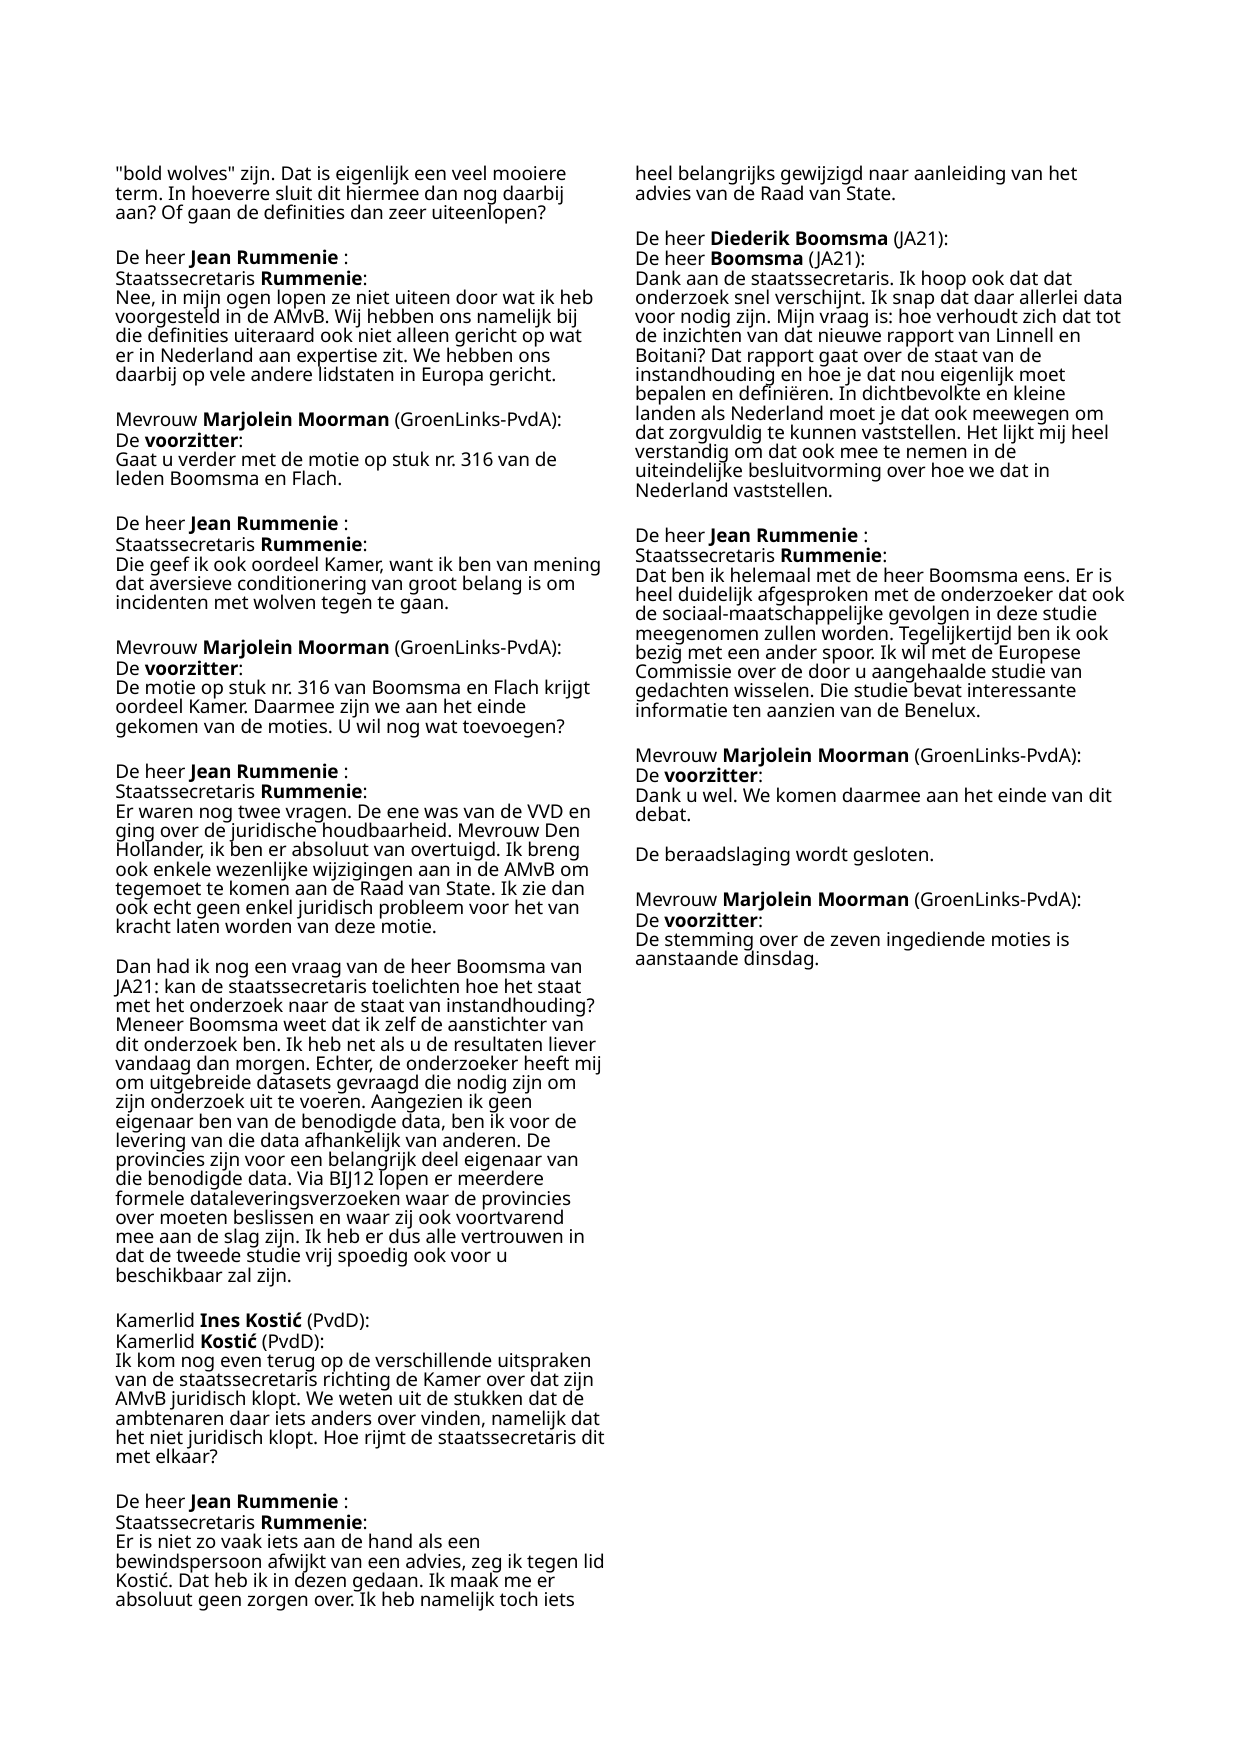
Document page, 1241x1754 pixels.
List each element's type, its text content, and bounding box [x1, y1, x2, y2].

text Dank u wel. We komen daarmee aan het einde van dit debat. [635, 787, 1125, 825]
text Dan had ik nog een vraag van de heer Boomsma van JA21: kan de staatssecretaris toelichten hoe het staat met het onderzoek naar de staat van instandhouding? Meneer Boomsma weet dat ik zelf de aanstichter van dit onderzoek ben. Ik heb net als u de resultaten liever vandaag dan morgen. Echter, de onderzoeker heeft mij om uitgebreide datasets gevraagd die nodig zijn om zijn onderzoek uit te voeren. Aangezien ik geen eigenaar ben van de benodigde data, ben ik voor de levering van die data afhankelijk van anderen. De provincies zijn voor een belangrijk deel eigenaar van die benodigde data. Via BIJ12 lopen er meerdere formele dataleveringsverzoeken waar de provincies over moeten beslissen en waar zij ook voortvarend mee aan de slag zijn. Ik heb er dus alle vertrouwen in dat de tweede studie vrij spoedig ook voor u beschikbaar zal zijn. [115, 958, 605, 1286]
text Kamerlid Ines Kostić (PvdD): [115, 1307, 605, 1333]
text heel belangrijks gewijzigd naar aanleiding van het advies van de Raad van State. [635, 165, 1125, 204]
text De beraadslaging wordt gesloten. [635, 846, 1125, 865]
text De voorzitter: [635, 767, 1125, 787]
text Nee, in mijn ogen lopen ze niet uiteen door wat ik heb voorgesteld in de AMvB. Wij hebben ons namelijk bij die definities uiteraard ook niet alleen gericht op wat er in Nederland aan expertise zit. We hebben ons daarbij op vele andere lidstaten in Europa gericht. [115, 289, 605, 385]
text Er waren nog twee vragen. De ene was van de VVD en ging over de juridische houdbaarheid. Mevrouw Den Hollander, ik ben er absoluut van overtuigd. Ik breng ook enkele wezenlijke wijzigingen aan in de AMvB om tegemoet te komen aan de Raad van State. Ik zie dan ook echt geen enkel juridisch probleem voor het van kracht laten worden van deze motie. [115, 803, 605, 938]
text Mevrouw Marjolein Moorman (GroenLinks-PvdA): [115, 406, 605, 432]
text De heer Jean Rummenie : [115, 758, 605, 783]
text De motie op stuk nr. 316 van Boomsma en Flach krijgt oordeel Kamer. Daarmee zijn we aan het einde gekomen van de moties. U wil nog wat toevoegen? [115, 679, 605, 737]
text De heer Jean Rummenie : [635, 522, 1125, 547]
text "bold wolves" zijn. Dat is eigenlijk een veel mooiere term. In hoeverre sluit dit hiermee dan nog daarbij aan? Of gaan de definities dan zeer uiteenlopen? [115, 165, 605, 223]
text Gaat u verder met de motie op stuk nr. 316 van de leden Boomsma en Flach. [115, 451, 605, 490]
text De stemming over de zeven ingediende moties is aanstaande dinsdag. [635, 931, 1125, 970]
text De voorzitter: [115, 432, 605, 451]
text Staatssecretaris Rummenie: [115, 783, 605, 803]
text De heer Jean Rummenie : [115, 511, 605, 536]
text De heer Jean Rummenie : [115, 244, 605, 270]
text De heer Jean Rummenie : [115, 1488, 605, 1514]
text De heer Boomsma (JA21): [635, 250, 1125, 270]
text Ik kom nog even terug op de verschillende uitspraken van de staatssecretaris richting de Kamer over dat zijn AMvB juridisch klopt. We weten uit de stukken dat de ambtenaren daar iets anders over vinden, namelijk dat het niet juridisch klopt. Hoe rijmt de staatssecretaris dit met elkaar? [115, 1352, 605, 1467]
text Mevrouw Marjolein Moorman (GroenLinks-PvdA): [115, 634, 605, 660]
text Die geef ik ook oordeel Kamer, want ik ben van mening dat aversieve conditionering van groot belang is om incidenten met wolven tegen te gaan. [115, 556, 605, 613]
text Kamerlid Kostić (PvdD): [115, 1333, 605, 1352]
text De voorzitter: [635, 912, 1125, 931]
text Dat ben ik helemaal met de heer Boomsma eens. Er is heel duidelijk afgesproken met de onderzoeker dat ook de sociaal-maatschappelijke gevolgen in deze studie meegenomen zullen worden. Tegelijkertijd ben ik ook bezig met een ander spoor. Ik wil met de Europese Commissie over de door u aangehaalde studie van gedachten wisselen. Die studie bevat interessante informatie ten aanzien van de Benelux. [635, 567, 1125, 721]
text Staatssecretaris Rummenie: [635, 547, 1125, 567]
text Staatssecretaris Rummenie: [115, 1514, 605, 1533]
text Mevrouw Marjolein Moorman (GroenLinks-PvdA): [635, 886, 1125, 912]
text Staatssecretaris Rummenie: [115, 270, 605, 289]
text De voorzitter: [115, 660, 605, 679]
text De heer Diederik Boomsma (JA21): [635, 225, 1125, 250]
text Staatssecretaris Rummenie: [115, 536, 605, 556]
text Dank aan de staatssecretaris. Ik hoop ook dat dat onderzoek snel verschijnt. Ik snap dat daar allerlei data voor nodig zijn. Mijn vraag is: hoe verhoudt zich dat tot de inzichten van dat nieuwe rapport van Linnell en Boitani? Dat rapport gaat over de staat van de instandhouding en hoe je dat nou eigenlijk moet bepalen en definiëren. In dichtbevolkte en kleine landen als Nederland moet je dat ook meewegen om dat zorgvuldig te kunnen vaststellen. Het lijkt mij heel verstandig om dat ook mee te nemen in de uiteindelijke besluitvorming over hoe we dat in Nederland vaststellen. [635, 270, 1125, 501]
text Er is niet zo vaak iets aan de hand als een bewindspersoon afwijkt van een advies, zeg ik tegen lid Kostić. Dat heb ik in dezen gedaan. Ik maak me er absoluut geen zorgen over. Ik heb namelijk toch iets [115, 1533, 605, 1610]
text Mevrouw Marjolein Moorman (GroenLinks-PvdA): [635, 742, 1125, 767]
